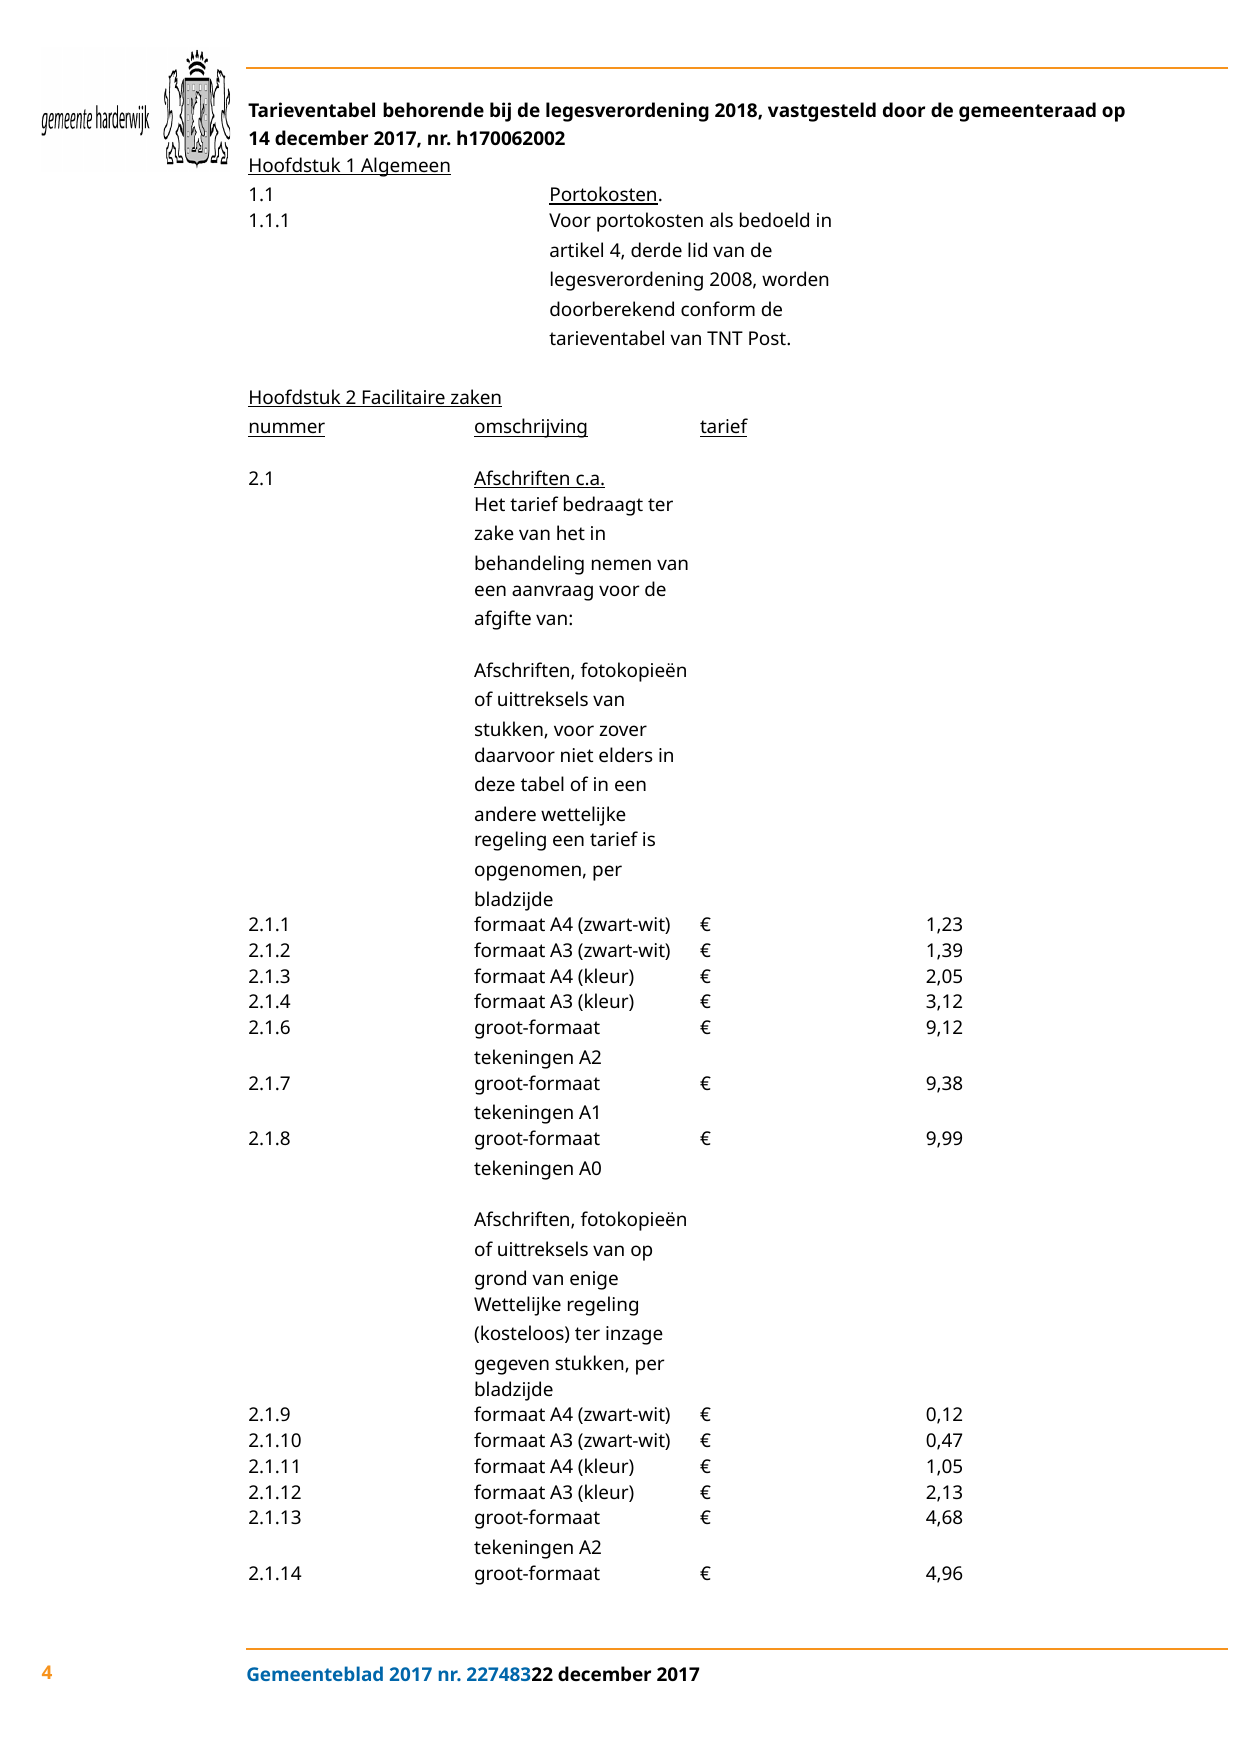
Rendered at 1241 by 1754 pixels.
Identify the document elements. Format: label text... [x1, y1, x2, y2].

table_cell [248, 1180, 474, 1206]
table_cell formaat A3 (kleur) [474, 1479, 700, 1504]
table_cell [926, 1180, 1152, 1206]
table_cell Wettelijke regeling (kosteloos) ter inzage gegeven stukken, per [474, 1291, 700, 1376]
table_cell 2.1.4 [248, 989, 474, 1014]
table_cell 1,05 [926, 1453, 1152, 1479]
table_cell 2.1.1 [248, 912, 474, 937]
table_cell Voor portokosten als bedoeld in artikel 4, derde lid van de legesverordening 2008, worden doorberekend conform de tarieventabel van TNT Post. [549, 207, 850, 351]
table_cell € [700, 1479, 926, 1504]
table_cell daarvoor niet elders in deze tabel of in een andere wettelijke [474, 742, 700, 827]
text Tarieventabel behorende bij de legesverordening 2018, vastgesteld door de gemeenteraad op 14 december 2017, nr. h170062002 [248, 95, 1152, 152]
table_cell groot-formaat [474, 1560, 700, 1586]
table_cell 2.1.7 [248, 1070, 474, 1125]
table_cell [700, 576, 926, 631]
table_cell 2,13 [926, 1479, 1152, 1504]
table_cell Afschriften c.a. [474, 465, 700, 491]
table_cell [926, 827, 1152, 912]
table_cell 9,99 [926, 1125, 1152, 1180]
table_cell Afschriften, fotokopieën of uittreksels van op grond van enige [474, 1206, 700, 1291]
table_header nummer [248, 414, 474, 439]
table_cell 2.1.13 [248, 1505, 474, 1560]
table_cell [248, 742, 474, 827]
table_cell Het tarief bedraagt ter zake van het in behandeling nemen van [474, 491, 700, 576]
table_cell 2.1.12 [248, 1479, 474, 1504]
table_cell [926, 1206, 1152, 1291]
table_cell [926, 491, 1152, 576]
table_cell formaat A4 (kleur) [474, 963, 700, 989]
table_cell 2,05 [926, 963, 1152, 989]
table_cell [700, 1206, 926, 1291]
table_cell groot-formaat tekeningen A0 [474, 1125, 700, 1180]
table_cell [926, 465, 1152, 491]
table_cell 4,68 [926, 1505, 1152, 1560]
table_header 1.1 [248, 181, 549, 207]
table_cell [926, 576, 1152, 631]
table_cell 2.1 [248, 465, 474, 491]
table_cell 2.1.14 [248, 1560, 474, 1586]
table_cell 1,39 [926, 937, 1152, 963]
table_cell 2.1.2 [248, 937, 474, 963]
table_cell € [700, 912, 926, 937]
table_cell [700, 1376, 926, 1402]
table_cell groot-formaat tekeningen A2 [474, 1015, 700, 1070]
table_cell € [700, 1453, 926, 1479]
table_cell 3,12 [926, 989, 1152, 1014]
table_cell 4,96 [926, 1560, 1152, 1586]
table_cell [248, 576, 474, 631]
table_cell [700, 827, 926, 912]
table_cell 9,38 [926, 1070, 1152, 1125]
table_cell Afschriften, fotokopieën of uittreksels van stukken, voor zover [474, 657, 700, 742]
table_cell € [700, 1015, 926, 1070]
picture [41, 47, 231, 172]
table_header Portokosten. [549, 181, 850, 207]
table_cell [926, 742, 1152, 827]
table_cell formaat A3 (kleur) [474, 989, 700, 1014]
table_cell [248, 1376, 474, 1402]
table_cell [700, 491, 926, 576]
table_cell [248, 1291, 474, 1376]
table_cell 2.1.10 [248, 1428, 474, 1453]
table_cell [926, 631, 1152, 657]
table_cell [700, 631, 926, 657]
table_cell 1.1.1 [248, 207, 549, 351]
table_cell [248, 827, 474, 912]
table_cell formaat A3 (zwart-wit) [474, 937, 700, 963]
table_cell [700, 657, 926, 742]
table_cell [700, 742, 926, 827]
table_cell [926, 1291, 1152, 1376]
table_cell [700, 440, 926, 465]
table_cell [474, 440, 700, 465]
table_cell € [700, 1560, 926, 1586]
table_cell 9,12 [926, 1015, 1152, 1070]
table_cell € [700, 1125, 926, 1180]
table_cell 2.1.8 [248, 1125, 474, 1180]
table_cell 2.1.11 [248, 1453, 474, 1479]
table_cell [474, 1180, 700, 1206]
table_cell 2.1.6 [248, 1015, 474, 1070]
table_cell [248, 1206, 474, 1291]
table_cell [700, 1291, 926, 1376]
table_cell € [700, 937, 926, 963]
table_cell € [700, 963, 926, 989]
text Hoofdstuk 2 Facilitaire zaken [248, 384, 1152, 410]
table_cell € [700, 1428, 926, 1453]
table_cell formaat A3 (zwart-wit) [474, 1428, 700, 1453]
table_cell groot-formaat tekeningen A2 [474, 1505, 700, 1560]
table_cell formaat A4 (kleur) [474, 1453, 700, 1479]
table_cell 2.1.9 [248, 1402, 474, 1427]
table_cell [926, 657, 1152, 742]
table_cell [248, 631, 474, 657]
table_cell [926, 440, 1152, 465]
text Hoofdstuk 1 Algemeen [248, 152, 1152, 177]
table_cell formaat A4 (zwart-wit) [474, 1402, 700, 1427]
table_header tarief [700, 414, 1152, 439]
table_cell 0,47 [926, 1428, 1152, 1453]
table_cell € [700, 1402, 926, 1427]
table_cell 1,23 [926, 912, 1152, 937]
table_cell € [700, 989, 926, 1014]
table_cell [248, 657, 474, 742]
table_cell € [700, 1505, 926, 1560]
table_header omschrijving [474, 414, 700, 439]
table_cell een aanvraag voor de afgifte van: [474, 576, 700, 631]
table_cell 0,12 [926, 1402, 1152, 1427]
table_cell 2.1.3 [248, 963, 474, 989]
table_cell formaat A4 (zwart-wit) [474, 912, 700, 937]
table_cell bladzijde [474, 1376, 700, 1402]
table_cell groot-formaat tekeningen A1 [474, 1070, 700, 1125]
table_cell [700, 1180, 926, 1206]
table_cell [700, 465, 926, 491]
table_cell € [700, 1070, 926, 1125]
table_cell [248, 491, 474, 576]
table_cell [474, 631, 700, 657]
table_cell [248, 440, 474, 465]
table_cell regeling een tarief is opgenomen, per bladzijde [474, 827, 700, 912]
table_cell [926, 1376, 1152, 1402]
